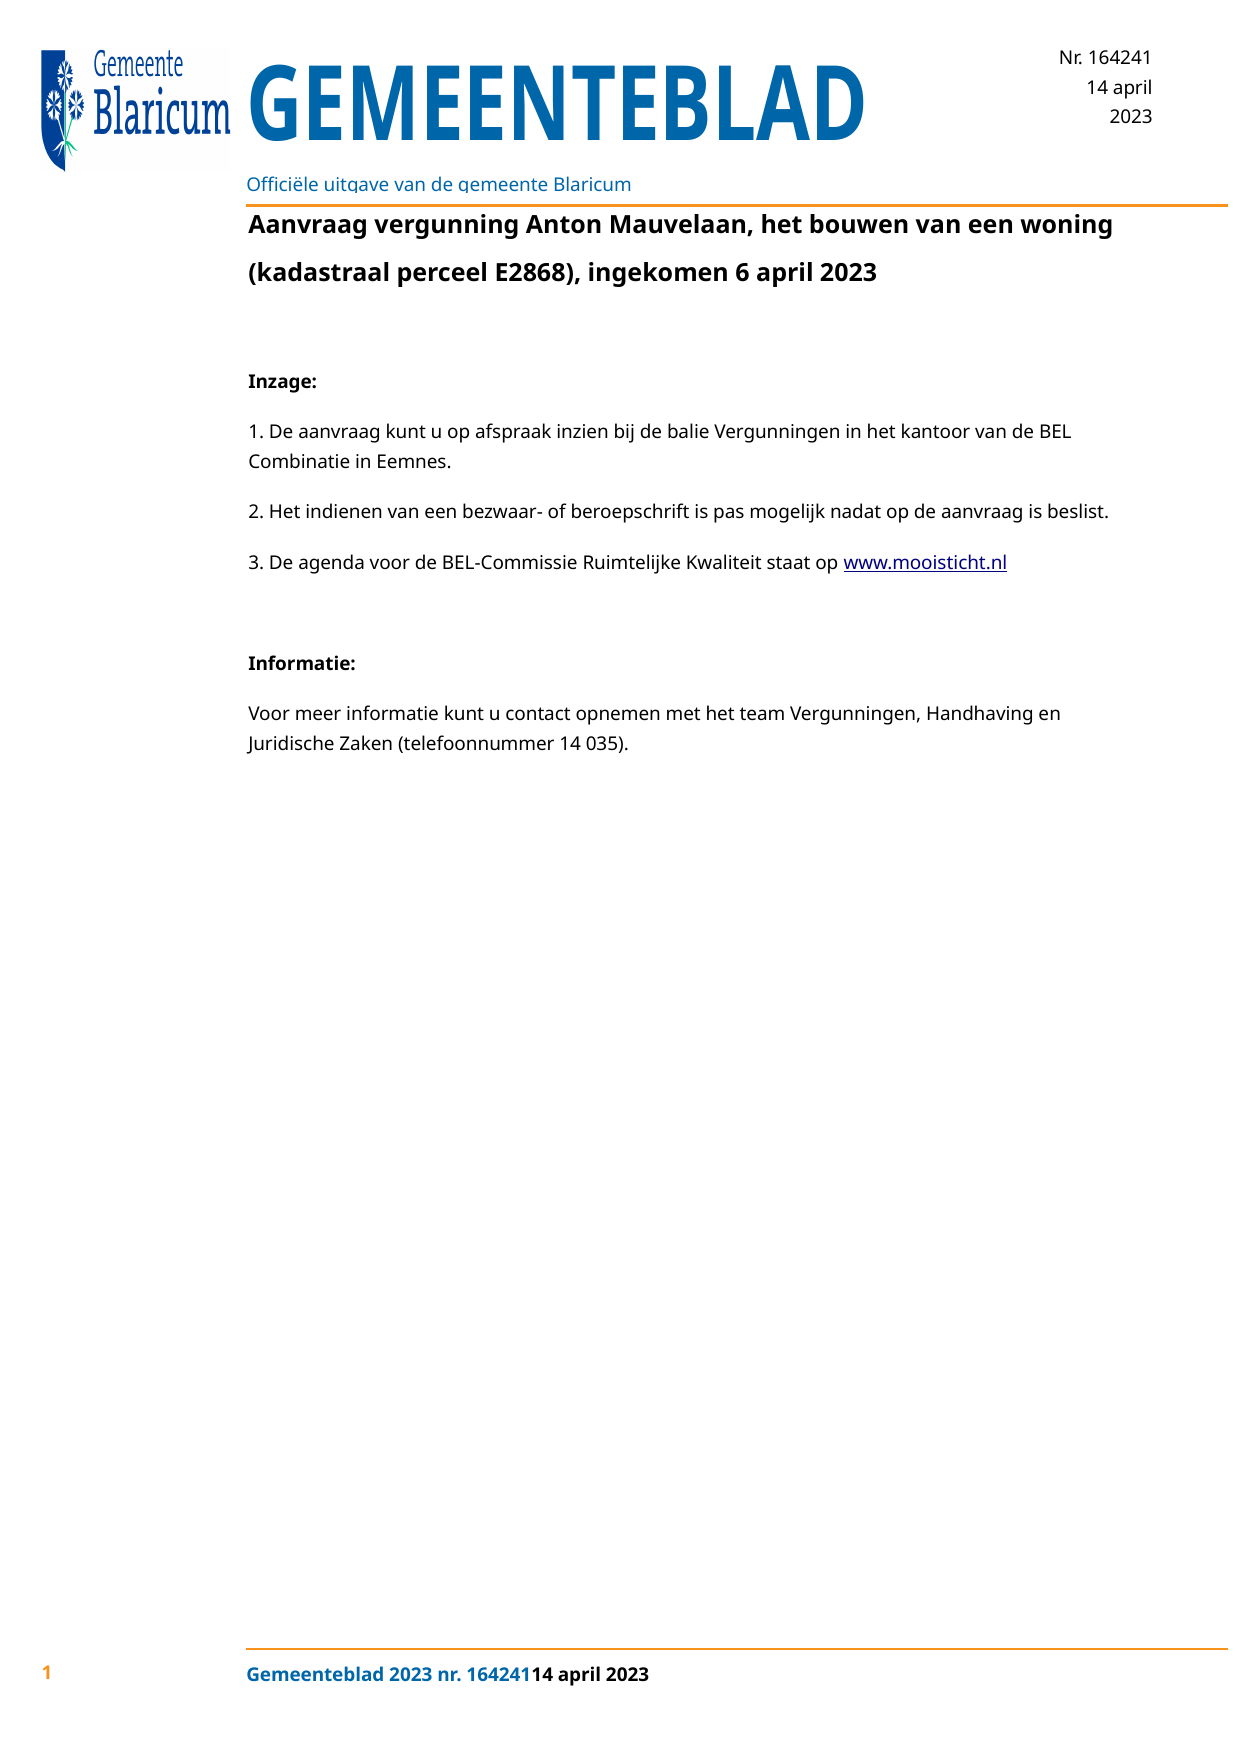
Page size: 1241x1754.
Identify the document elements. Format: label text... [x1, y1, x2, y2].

text 2. Het indienen van een bezwaar- of beroepschrift is pas mogelijk nadat op de aanvraag is beslist. [248, 499, 1152, 524]
text Voor meer informatie kunt u contact opnemen met het team Vergunningen, Handhaving en Juridische Zaken (telefoonnummer 14 035). [248, 700, 1152, 756]
text 3. De agenda voor de BEL-Commissie Ruimtelijke Kwaliteit staat op www.mooisticht.nl [248, 549, 1152, 575]
text Inzage: [248, 368, 1152, 394]
picture [41, 47, 231, 172]
text Informatie: [248, 650, 1152, 676]
text 1. De aanvraag kunt u op afspraak inzien bij de balie Vergunningen in het kantoor van de BEL Combinatie in Eemnes. [248, 419, 1152, 474]
text Aanvraag vergunning Anton Mauvelaan, het bouwen van een woning (kadastraal perceel E2868), ingekomen 6 april 2023 [248, 207, 1152, 288]
